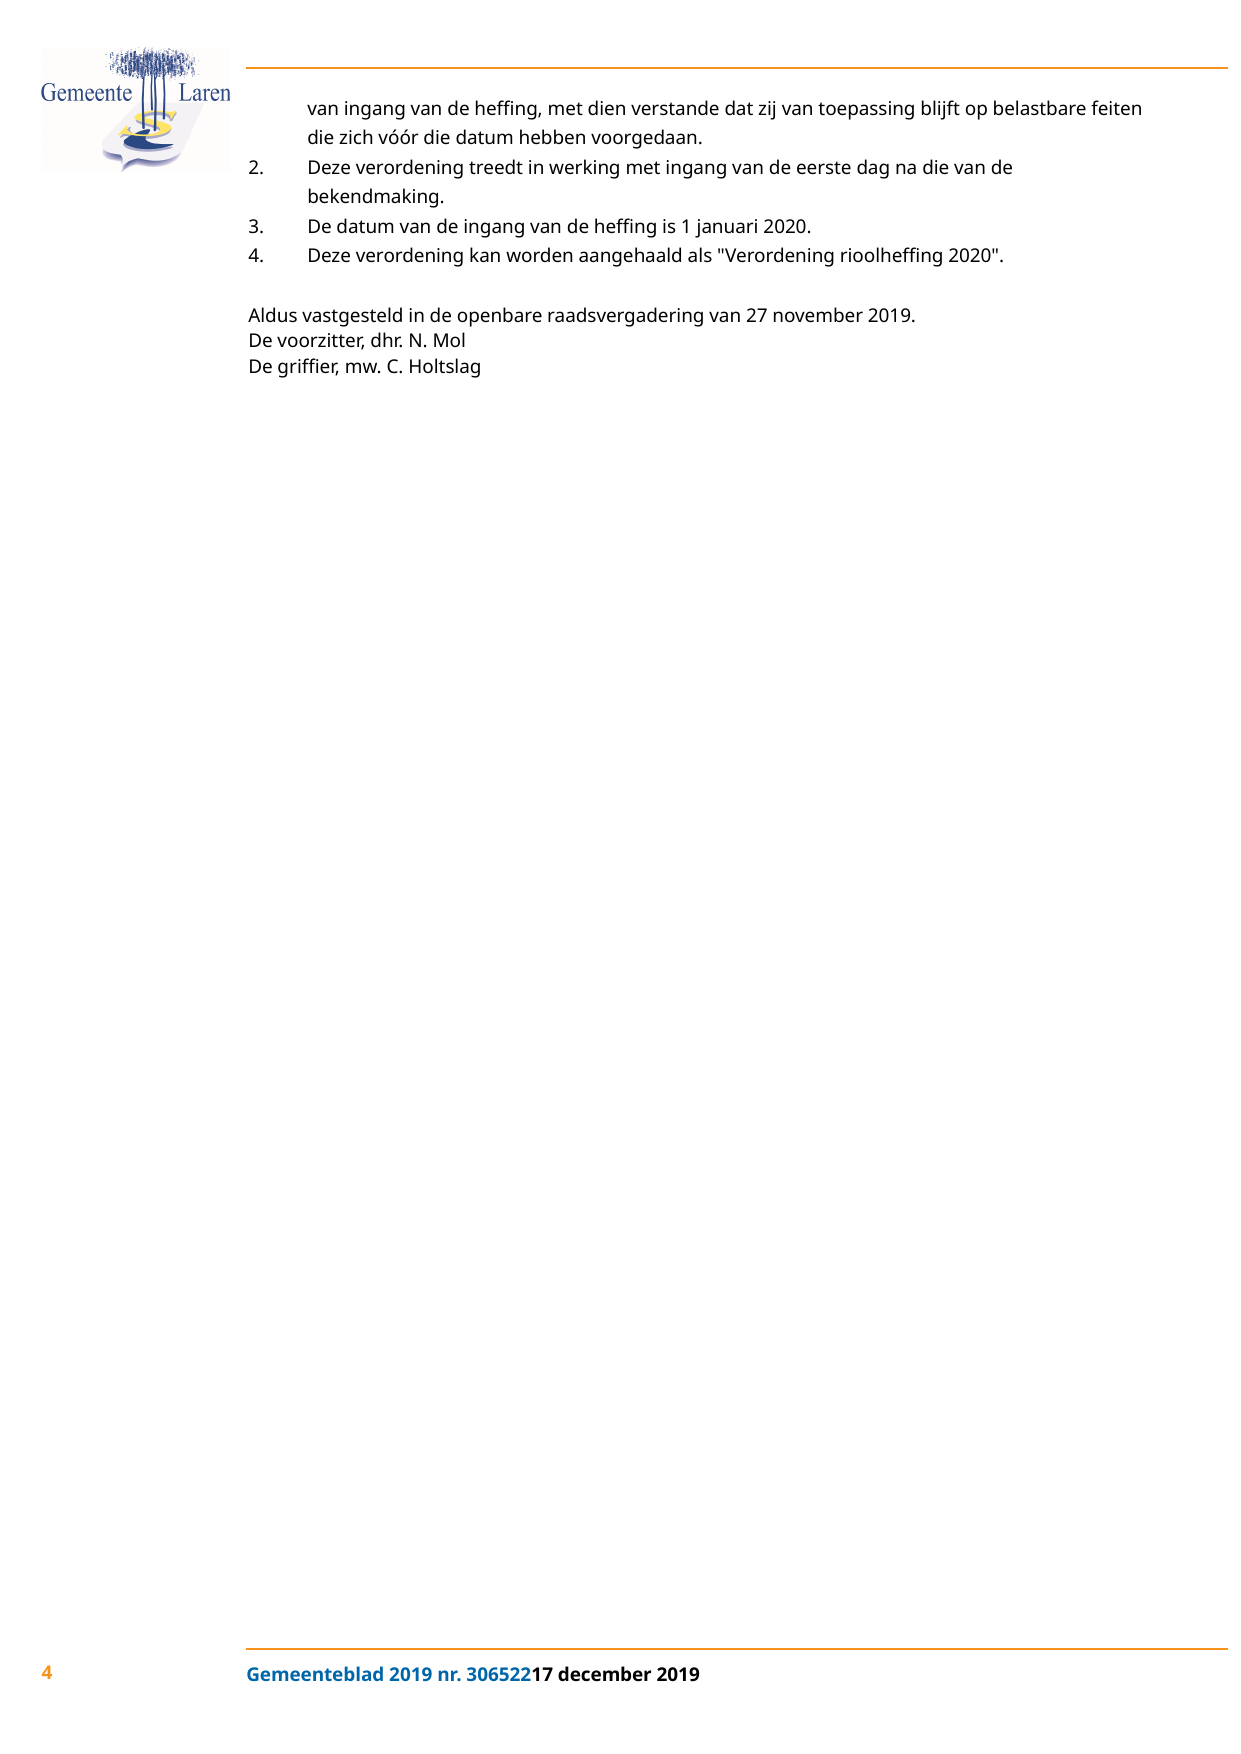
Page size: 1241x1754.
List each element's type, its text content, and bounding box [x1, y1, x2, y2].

picture [41, 47, 231, 172]
list Deze verordening treedt in werking met ingang van de eerste dag na die van de bekendmaking. [248, 154, 1152, 209]
text De voorzitter, dhr. N. Mol [248, 328, 1152, 353]
list De datum van de ingang van de heffing is 1 januari 2020. [248, 213, 1152, 239]
list Deze verordening kan worden aangehaald als "Verordening rioolheffing 2020". [248, 243, 1152, 268]
list van ingang van de heffing, met dien verstande dat zij van toepassing blijft op belastbare feiten die zich vóór die datum hebben voorgedaan. [248, 95, 1152, 150]
text Aldus vastgesteld in de openbare raadsvergadering van 27 november 2019. [248, 302, 1152, 328]
text De griffier, mw. C. Holtslag [248, 353, 1152, 379]
